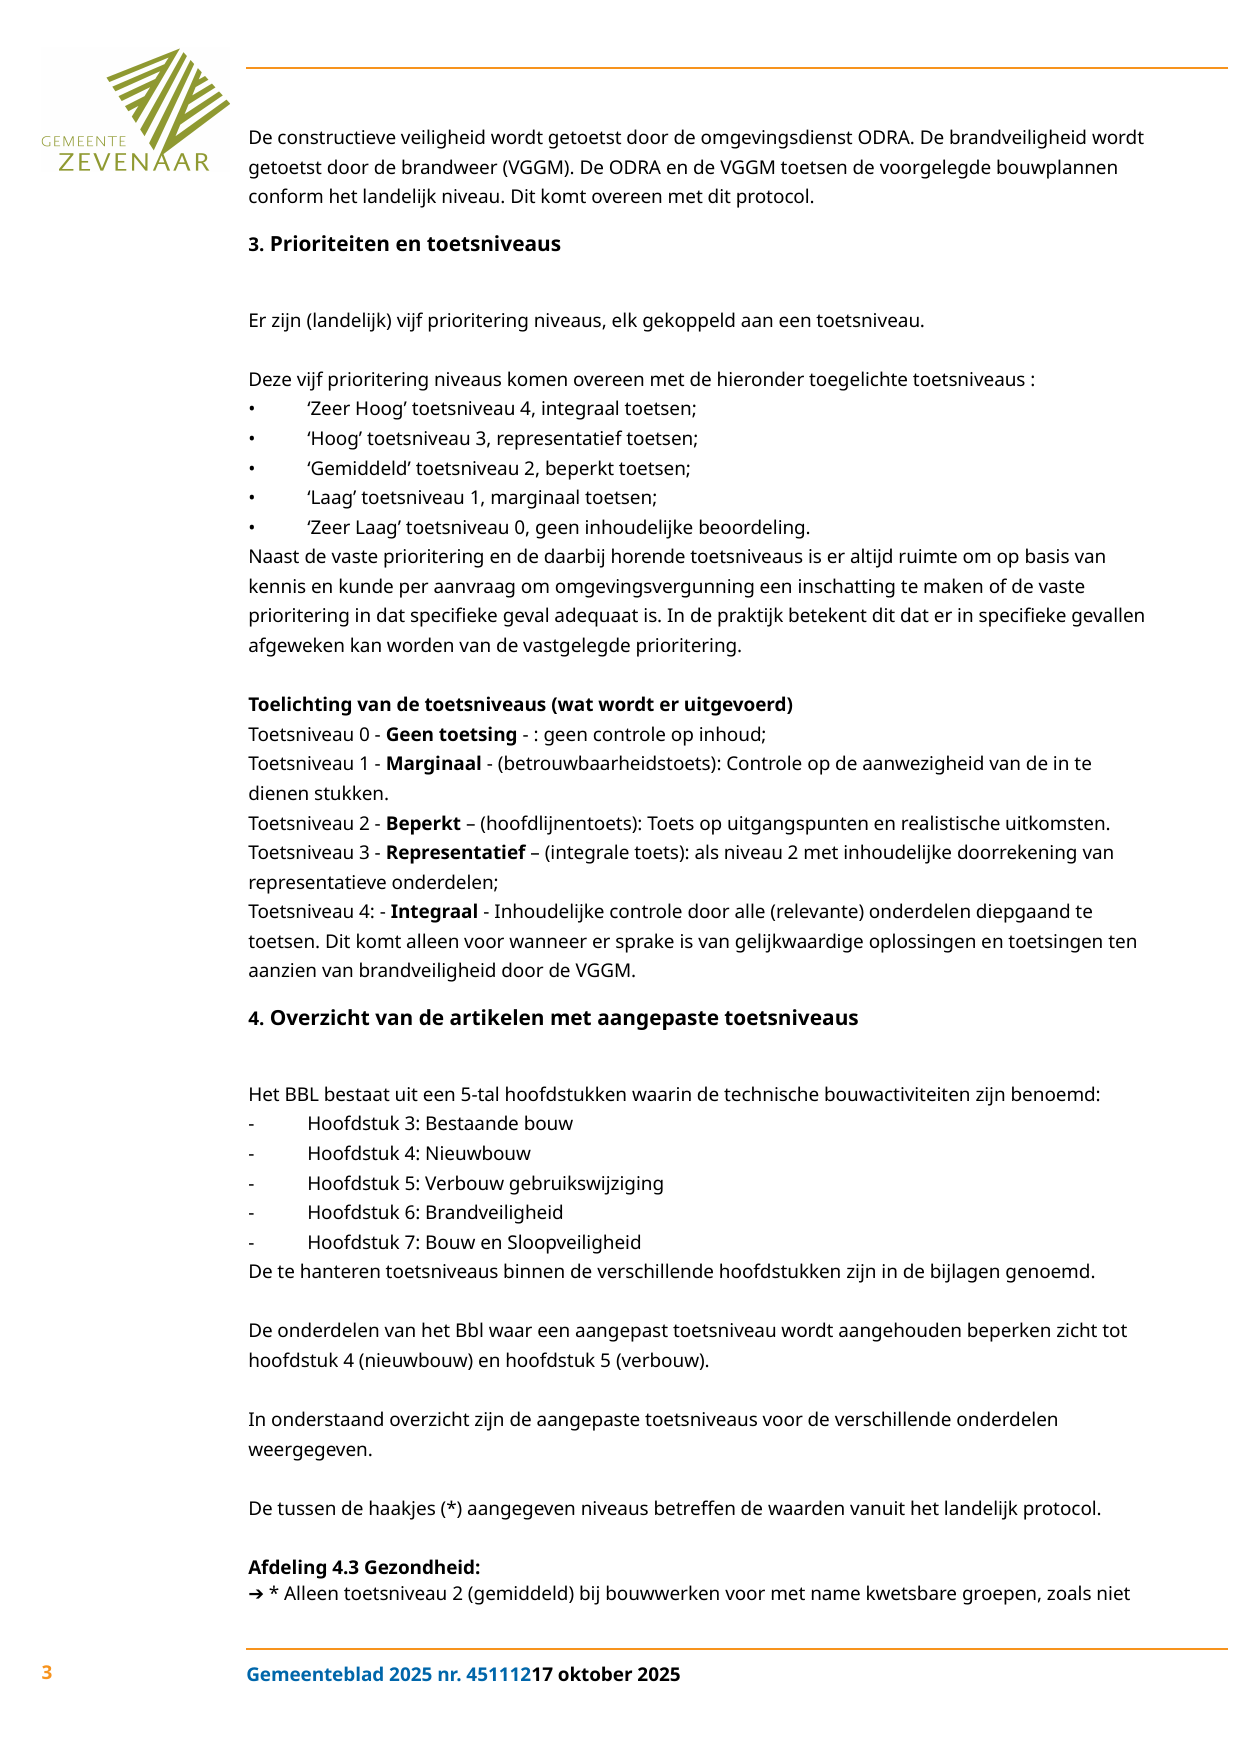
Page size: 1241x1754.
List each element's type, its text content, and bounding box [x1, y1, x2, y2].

text Toetsniveau 2 - Beperkt – (hoofdlijnentoets): Toets op uitgangspunten en realistische uitkomsten. [248, 810, 1152, 836]
list Hoofdstuk 3: Bestaande bouw [248, 1111, 1152, 1136]
text Toetsniveau 4: - Integraal - Inhoudelijke controle door alle (relevante) onderdelen diepgaand te toetsen. Dit komt alleen voor wanneer er sprake is van gelijkwaardige oplossingen en toetsingen ten aanzien van brandveiligheid door de VGGM. [248, 898, 1152, 983]
text Toetsniveau 1 - Marginaal - (betrouwbaarheidstoets): Controle op de aanwezigheid van de in te dienen stukken. [248, 751, 1152, 806]
text De tussen de haakjes (*) aangegeven niveaus betreffen de waarden vanuit het landelijk protocol. [248, 1495, 1152, 1521]
text Toelichting van de toetsniveaus (wat wordt er uitgevoerd) [248, 691, 1152, 717]
text ➔ * Alleen toetsniveau 2 (gemiddeld) bij bouwwerken voor met name kwetsbare groepen, zoals niet [248, 1580, 1152, 1606]
text Toetsniveau 0 - Geen toetsing - : geen controle op inhoud; [248, 721, 1152, 747]
text Er zijn (landelijk) vijf prioritering niveaus, elk gekoppeld aan een toetsniveau. [248, 307, 1152, 333]
picture [41, 47, 231, 172]
text Het BBL bestaat uit een 5-tal hoofdstukken waarin de technische bouwactiviteiten zijn benoemd: [248, 1081, 1152, 1107]
text Afdeling 4.3 Gezondheid: [248, 1554, 1152, 1580]
text De te hanteren toetsniveaus binnen de verschillende hoofdstukken zijn in de bijlagen genoemd. [248, 1258, 1152, 1284]
text De onderdelen van het Bbl waar een aangepast toetsniveau wordt aangehouden beperken zicht tot hoofdstuk 4 (nieuwbouw) en hoofdstuk 5 (verbouw). [248, 1318, 1152, 1373]
text In onderstaand overzicht zijn de aangepaste toetsniveaus voor de verschillende onderdelen weergegeven. [248, 1406, 1152, 1462]
list ‘Hoog’ toetsniveau 3, representatief toetsen; [248, 425, 1152, 451]
text Naast de vaste prioritering en de daarbij horende toetsniveaus is er altijd ruimte om op basis van kennis en kunde per aanvraag om omgevingsvergunning een inschatting te maken of de vaste prioritering in dat specifieke geval adequaat is. In de praktijk betekent dit dat er in specifieke gevallen afgeweken kan worden van de vastgelegde prioritering. [248, 543, 1152, 658]
text 4. Overzicht van de artikelen met aangepaste toetsniveaus [248, 1003, 1152, 1032]
text 3. Prioriteiten en toetsniveaus [248, 229, 1152, 258]
list Hoofdstuk 6: Brandveiligheid [248, 1199, 1152, 1225]
text De constructieve veiligheid wordt getoetst door de omgevingsdienst ODRA. De brandveiligheid wordt getoetst door de brandweer (VGGM). De ODRA en de VGGM toetsen de voorgelegde bouwplannen conform het landelijk niveau. Dit komt overeen met dit protocol. [248, 124, 1152, 209]
list Hoofdstuk 7: Bouw en Sloopveiligheid [248, 1229, 1152, 1255]
text Toetsniveau 3 - Representatief – (integrale toets): als niveau 2 met inhoudelijke doorrekening van representatieve onderdelen; [248, 839, 1152, 895]
list ‘Laag’ toetsniveau 1, marginaal toetsen; [248, 484, 1152, 510]
list ‘Zeer Laag’ toetsniveau 0, geen inhoudelijke beoordeling. [248, 514, 1152, 540]
list Hoofdstuk 5: Verbouw gebruikswijziging [248, 1170, 1152, 1196]
list ‘Zeer Hoog’ toetsniveau 4, integraal toetsen; [248, 396, 1152, 421]
list Hoofdstuk 4: Nieuwbouw [248, 1140, 1152, 1166]
text Deze vijf prioritering niveaus komen overeen met de hieronder toegelichte toetsniveaus : [248, 366, 1152, 392]
list ‘Gemiddeld’ toetsniveau 2, beperkt toetsen; [248, 455, 1152, 481]
